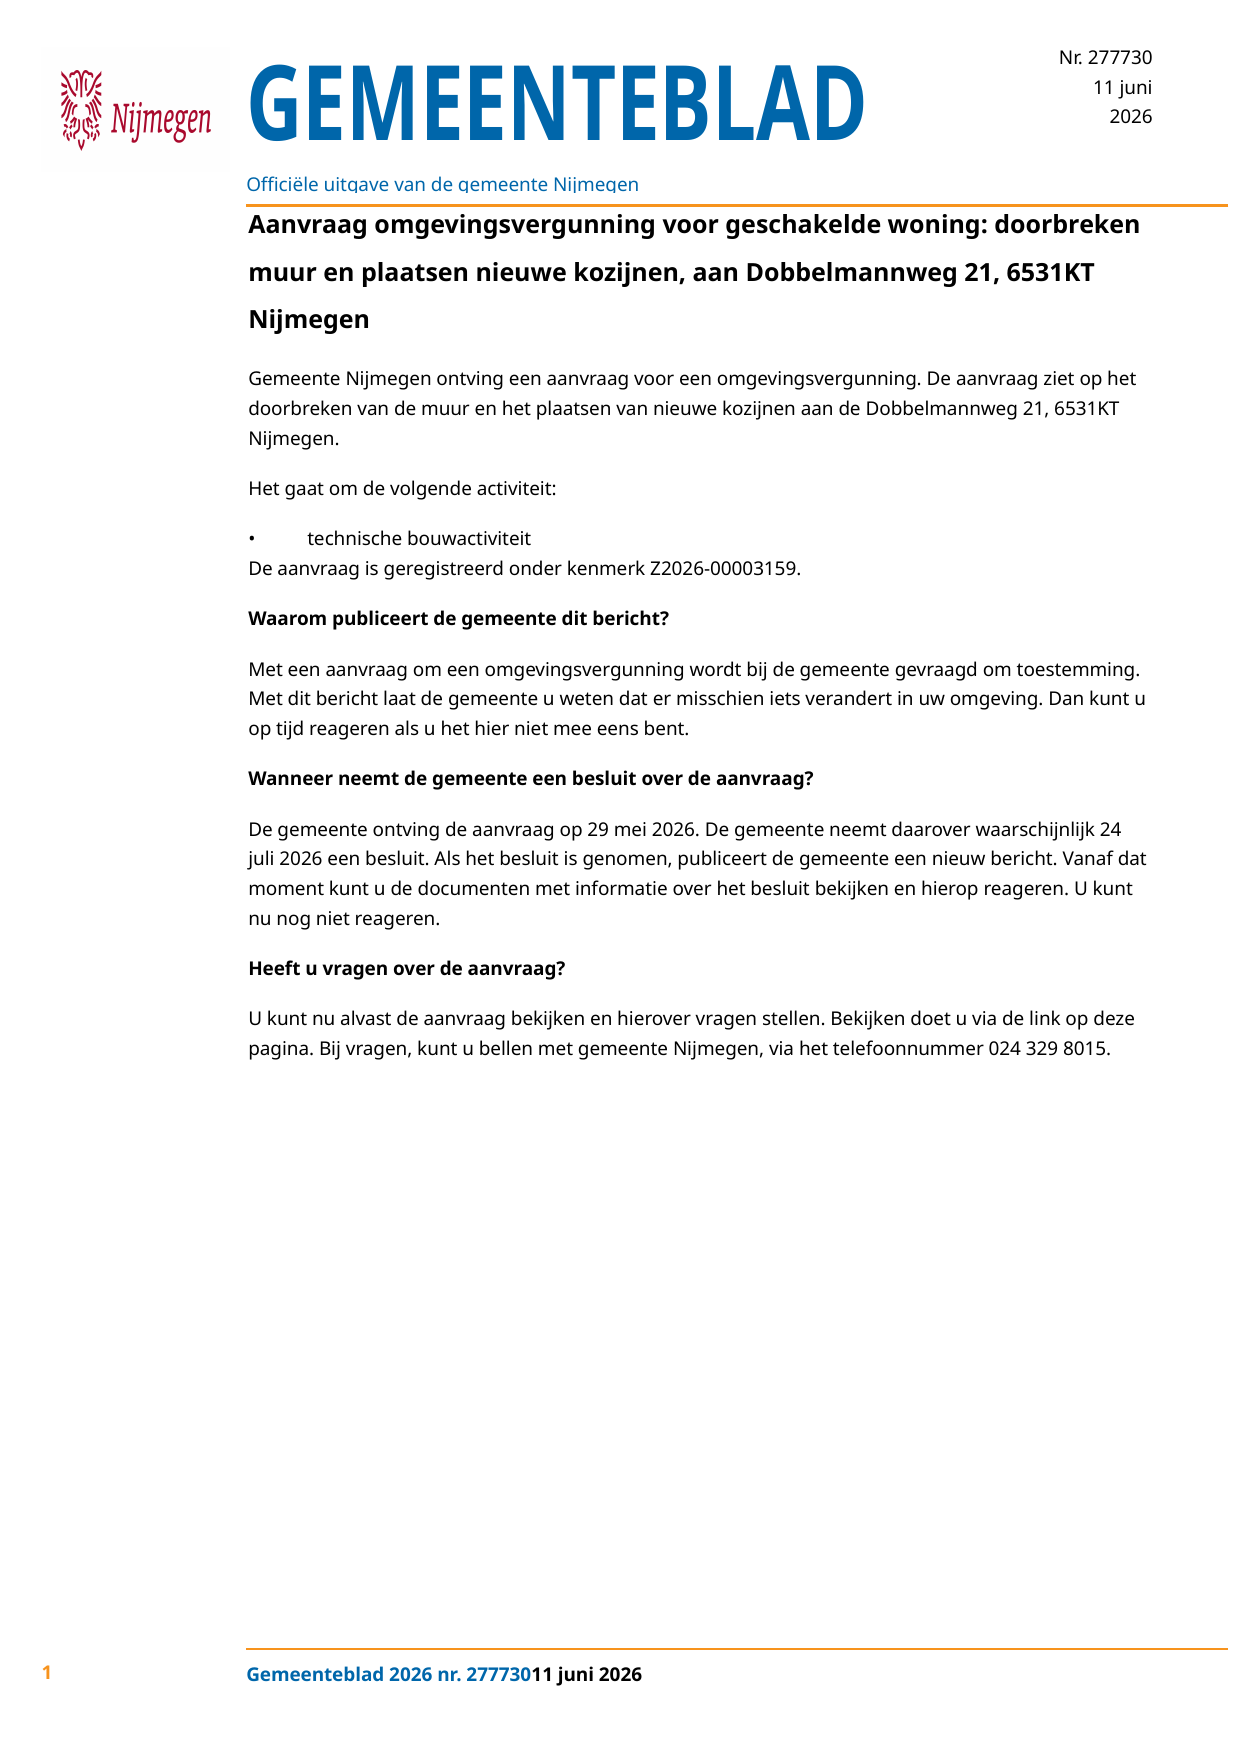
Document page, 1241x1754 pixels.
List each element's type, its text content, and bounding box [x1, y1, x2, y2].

text Waarom publiceert de gemeente dit bericht? [248, 606, 1152, 631]
text Gemeente Nijmegen ontving een aanvraag voor een omgevingsvergunning. De aanvraag ziet op het doorbreken van de muur en het plaatsen van nieuwe kozijnen aan de Dobbelmannweg 21, 6531KT Nijmegen. [248, 366, 1152, 450]
text De aanvraag is geregistreerd onder kenmerk Z2026-00003159. [248, 555, 1152, 581]
list technische bouwactiviteit [248, 526, 1152, 551]
text Het gaat om de volgende activiteit: [248, 475, 1152, 501]
text U kunt nu alvast de aanvraag bekijken en hierover vragen stellen. Bekijken doet u via de link op deze pagina. Bij vragen, kunt u bellen met gemeente Nijmegen, via het telefoonnummer 024 329 8015. [248, 1006, 1152, 1061]
text De gemeente ontving de aanvraag op 29 mei 2026. De gemeente neemt daarover waarschijnlijk 24 juli 2026 een besluit. Als het besluit is genomen, publiceert de gemeente een nieuw bericht. Vanaf dat moment kunt u de documenten met informatie over het besluit bekijken en hierop reageren. U kunt nu nog niet reageren. [248, 816, 1152, 930]
picture [41, 47, 231, 172]
text Met een aanvraag om een omgevingsvergunning wordt bij de gemeente gevraagd om toestemming. Met dit bericht laat de gemeente u weten dat er misschien iets verandert in uw omgeving. Dan kunt u op tijd reageren als u het hier niet mee eens bent. [248, 656, 1152, 741]
text Heeft u vragen over de aanvraag? [248, 955, 1152, 981]
text Aanvraag omgevingsvergunning voor geschakelde woning: doorbreken muur en plaatsen nieuwe kozijnen, aan Dobbelmannweg 21, 6531KT Nijmegen [248, 207, 1152, 336]
text Wanneer neemt de gemeente een besluit over de aanvraag? [248, 766, 1152, 791]
